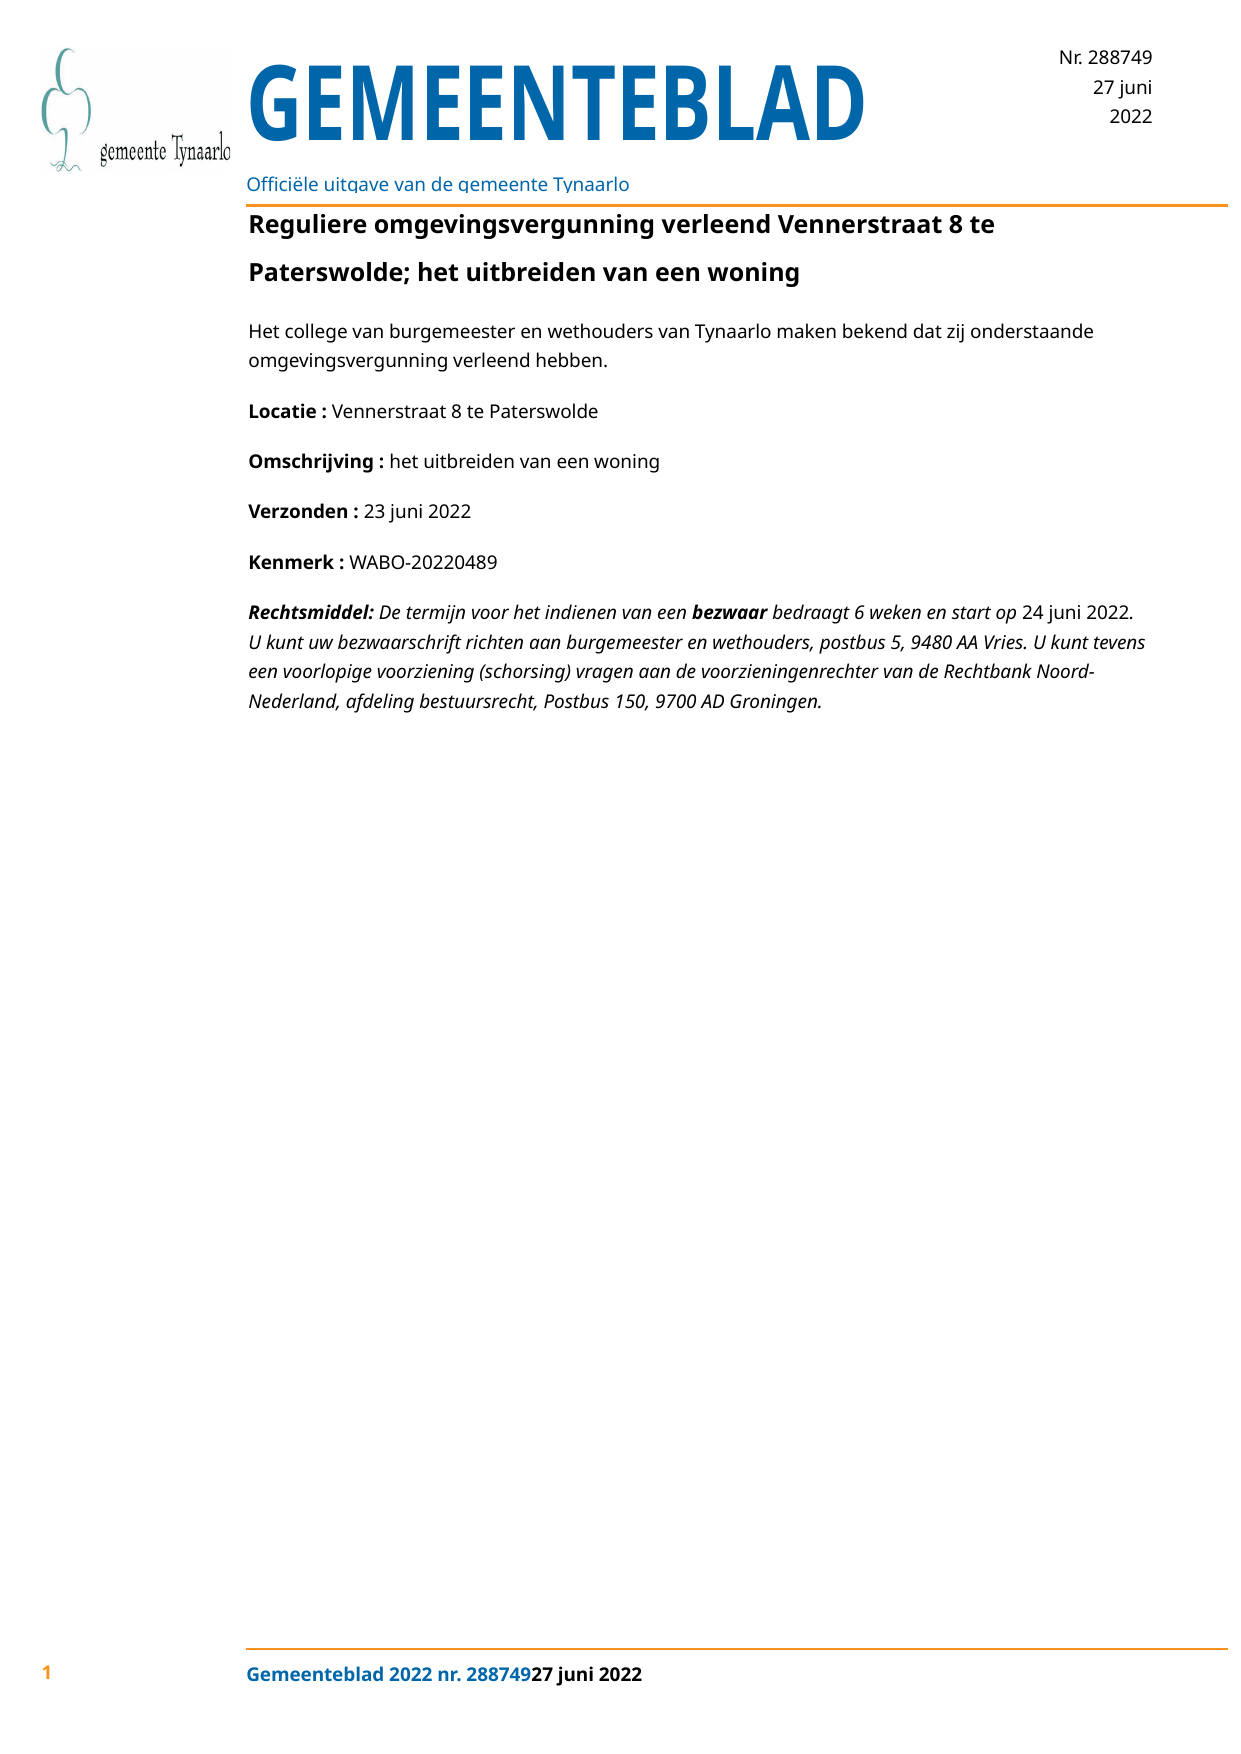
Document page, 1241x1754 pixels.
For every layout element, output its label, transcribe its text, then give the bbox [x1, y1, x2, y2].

text Verzonden : 23 juni 2022 [248, 499, 1152, 524]
text Locatie : Vennerstraat 8 te Paterswolde [248, 398, 1152, 424]
text Kenmerk : WABO-20220489 [248, 549, 1152, 575]
picture [41, 47, 231, 172]
text Het college van burgemeester en wethouders van Tynaarlo maken bekend dat zij onderstaande omgevingsvergunning verleend hebben. [248, 318, 1152, 373]
text Omschrijving : het uitbreiden van een woning [248, 448, 1152, 474]
text Rechtsmiddel: De termijn voor het indienen van een bezwaar bedraagt 6 weken en start op 24 juni 2022. U kunt uw bezwaarschrift richten aan burgemeester en wethouders, postbus 5, 9480 AA Vries. U kunt tevens een voorlopige voorziening (schorsing) vragen aan de voorzieningenrechter van de Rechtbank Noord-Nederland, afdeling bestuursrecht, Postbus 150, 9700 AD Groningen. [248, 599, 1152, 714]
text Reguliere omgevingsvergunning verleend Vennerstraat 8 te Paterswolde; het uitbreiden van een woning [248, 207, 1152, 288]
